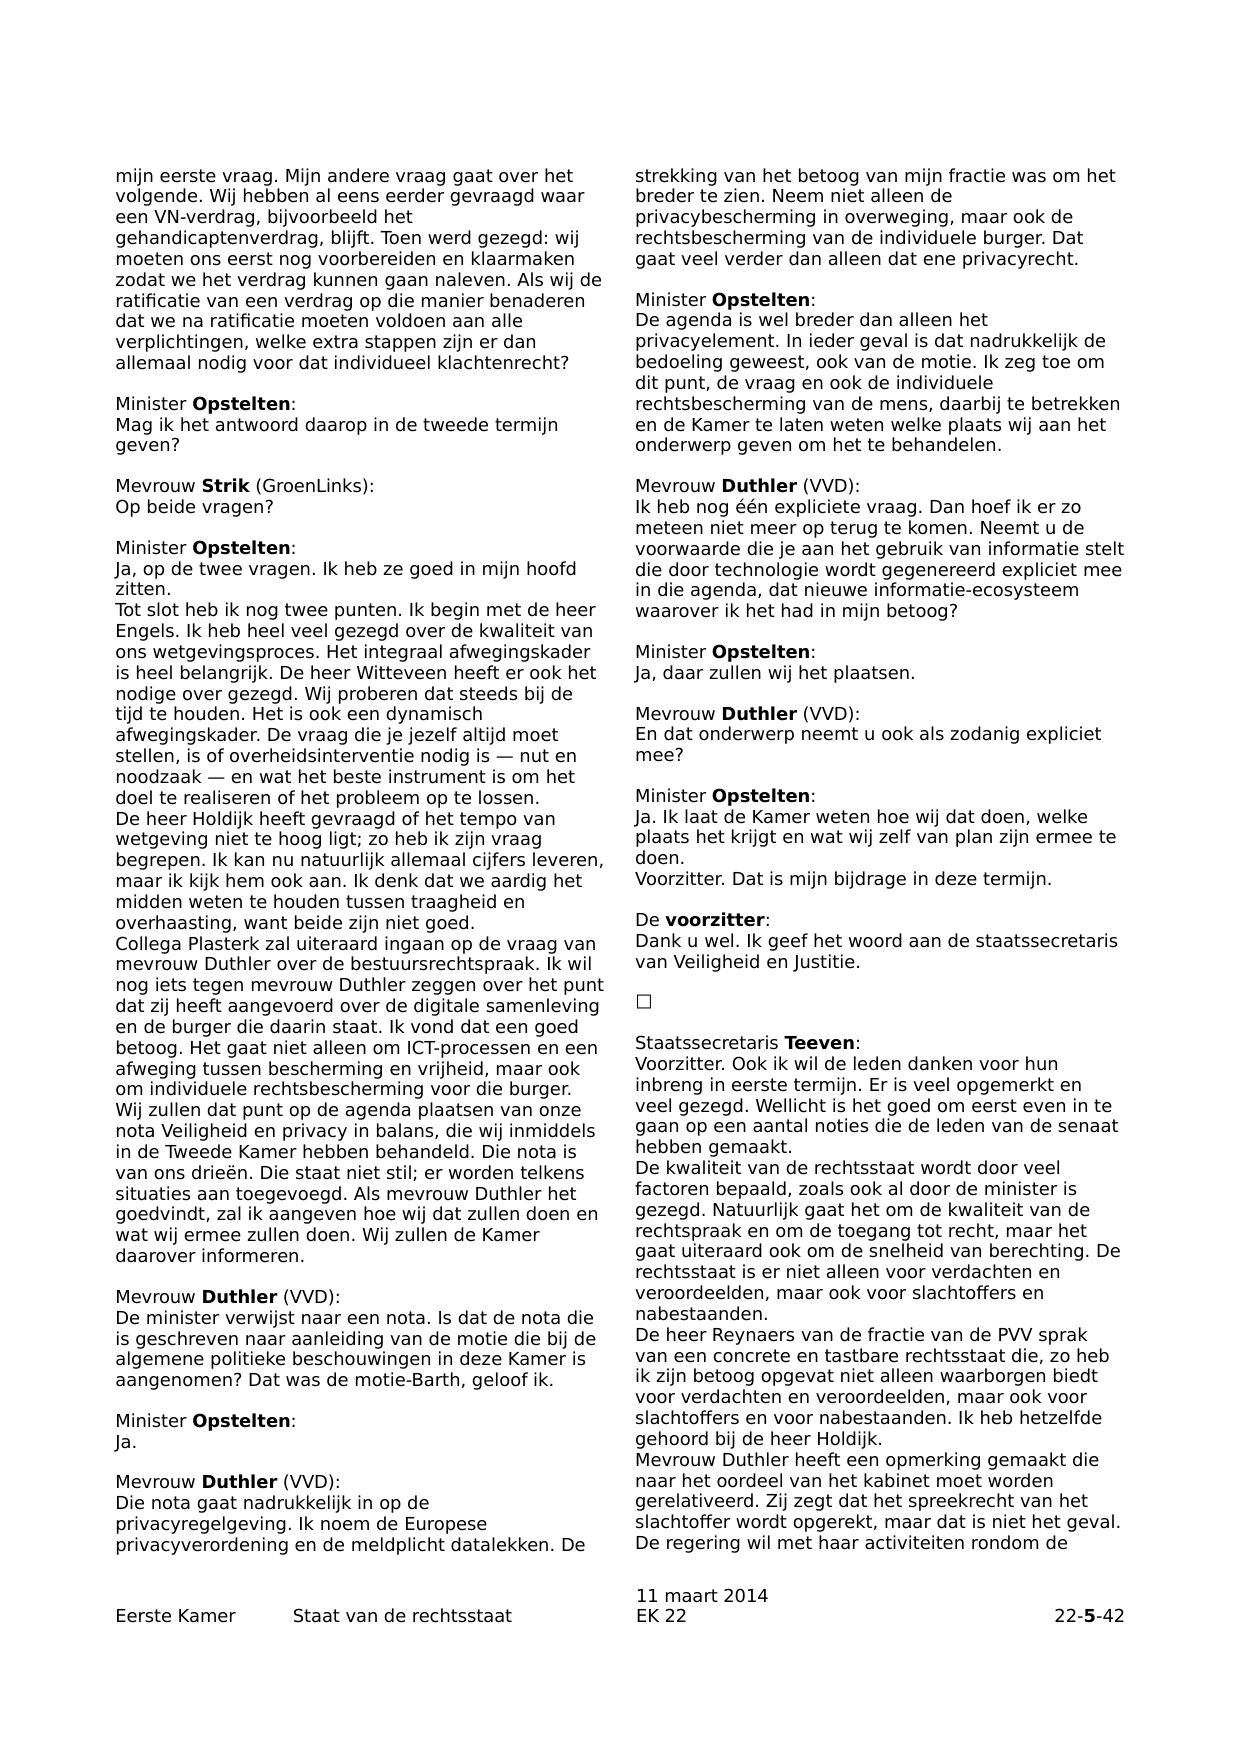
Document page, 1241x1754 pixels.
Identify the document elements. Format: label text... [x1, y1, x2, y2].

text ⬜ [635, 992, 1125, 1013]
text Mag ik het antwoord daarop in de tweede termijn geven? [115, 414, 605, 456]
text Op beide vragen? [115, 497, 605, 518]
text De voorzitter: [635, 910, 1125, 931]
text Mevrouw Strik (GroenLinks): [115, 476, 605, 497]
text De heer Holdijk heeft gevraagd of het tempo van wetgeving niet te hoog ligt; zo heb ik zijn vraag begrepen. Ik kan nu natuurlijk allemaal cijfers leveren, maar ik kijk hem ook aan. Ik denk dat we aardig het midden weten te houden tussen traagheid en overhaasting, want beide zijn niet goed. [115, 808, 605, 933]
text De agenda is wel breder dan alleen het privacyelement. In ieder geval is dat nadrukkelijk de bedoeling geweest, ook van de motie. Ik zeg toe om dit punt, de vraag en ook de individuele rechtsbescherming van de mens, daarbij te betrekken en de Kamer te laten weten welke plaats wij aan het onderwerp geven om het te behandelen. [635, 310, 1125, 456]
text Ik heb nog één expliciete vraag. Dan hoef ik er zo meteen niet meer op terug te komen. Neemt u de voorwaarde die je aan het gebruik van informatie stelt die door technologie wordt gegenereerd expliciet mee in die agenda, dat nieuwe informatie-ecosysteem waarover ik het had in mijn betoog? [635, 497, 1125, 622]
text Voorzitter. Dat is mijn bijdrage in deze termijn. [635, 869, 1125, 890]
text Minister Opstelten: [115, 1411, 605, 1431]
text Mevrouw Duthler (VVD): [635, 703, 1125, 724]
text Ja. [115, 1431, 605, 1452]
text Mevrouw Duthler (VVD): [115, 1287, 605, 1307]
text De heer Reynaers van de fractie van de PVV sprak van een concrete en tastbare rechtsstaat die, zo heb ik zijn betoog opgevat niet alleen waarborgen biedt voor verdachten en veroordeelden, maar ook voor slachtoffers en voor nabestaanden. Ik heb hetzelfde gehoord bij de heer Holdijk. [635, 1324, 1125, 1449]
text Voorzitter. Ook ik wil de leden danken voor hun inbreng in eerste termijn. Er is veel opgemerkt en veel gezegd. Wellicht is het goed om eerst even in te gaan op een aantal noties die de leden van de senaat hebben gemaakt. [635, 1054, 1125, 1158]
text De minister verwijst naar een nota. Is dat de nota die is geschreven naar aanleiding van de motie die bij de algemene politieke beschouwingen in deze Kamer is aangenomen? Dat was de motie-Barth, geloof ik. [115, 1307, 605, 1391]
text Dank u wel. Ik geef het woord aan de staatssecretaris van Veiligheid en Justitie. [635, 931, 1125, 972]
text Mevrouw Duthler (VVD): [635, 476, 1125, 497]
text strekking van het betoog van mijn fractie was om het breder te zien. Neem niet alleen de privacybescherming in overweging, maar ook de rechtsbescherming van de individuele burger. Dat gaat veel verder dan alleen dat ene privacyrecht. [635, 165, 1125, 269]
text Minister Opstelten: [635, 786, 1125, 806]
text De kwaliteit van de rechtsstaat wordt door veel factoren bepaald, zoals ook al door de minister is gezegd. Natuurlijk gaat het om de kwaliteit van de rechtspraak en om de toegang tot recht, maar het gaat uiteraard ook om de snelheid van berechting. De rechtsstaat is er niet alleen voor verdachten en veroordeelden, maar ook voor slachtoffers en nabestaanden. [635, 1158, 1125, 1324]
text En dat onderwerp neemt u ook als zodanig expliciet mee? [635, 724, 1125, 766]
text Mevrouw Duthler heeft een opmerking gemaakt die naar het oordeel van het kabinet moet worden gerelativeerd. Zij zegt dat het spreekrecht van het slachtoffer wordt opgerekt, maar dat is niet het geval. De regering wil met haar activiteiten rondom de [635, 1449, 1125, 1554]
text Die nota gaat nadrukkelijk in op de privacyregelgeving. Ik noem de Europese privacyverordening en de meldplicht datalekken. De [115, 1493, 605, 1556]
text Minister Opstelten: [635, 289, 1125, 310]
text Staatssecretaris Teeven: [635, 1033, 1125, 1054]
text Tot slot heb ik nog twee punten. Ik begin met de heer Engels. Ik heb heel veel gezegd over de kwaliteit van ons wetgevingsproces. Het integraal afwegingskader is heel belangrijk. De heer Witteveen heeft er ook het nodige over gezegd. Wij proberen dat steeds bij de tijd te houden. Het is ook een dynamisch afwegingskader. De vraag die je jezelf altijd moet stellen, is of overheidsinterventie nodig is — nut en noodzaak — en wat het beste instrument is om het doel te realiseren of het probleem op te lossen. [115, 600, 605, 808]
text Ja, op de twee vragen. Ik heb ze goed in mijn hoofd zitten. [115, 558, 605, 600]
text Collega Plasterk zal uiteraard ingaan op de vraag van mevrouw Duthler over de bestuursrechtspraak. Ik wil nog iets tegen mevrouw Duthler zeggen over het punt dat zij heeft aangevoerd over de digitale samenleving en de burger die daarin staat. Ik vond dat een goed betoog. Het gaat niet alleen om ICT-processen en een afweging tussen bescherming en vrijheid, maar ook om individuele rechtsbescherming voor die burger. Wij zullen dat punt op de agenda plaatsen van onze nota Veiligheid en privacy in balans, die wij inmiddels in de Tweede Kamer hebben behandeld. Die nota is van ons drieën. Die staat niet stil; er worden telkens situaties aan toegevoegd. Als mevrouw Duthler het goedvindt, zal ik aangeven hoe wij dat zullen doen en wat wij ermee zullen doen. Wij zullen de Kamer daarover informeren. [115, 933, 605, 1267]
text Mevrouw Duthler (VVD): [115, 1472, 605, 1493]
text Ja, daar zullen wij het plaatsen. [635, 662, 1125, 683]
text Ja. Ik laat de Kamer weten hoe wij dat doen, welke plaats het krijgt en wat wij zelf van plan zijn ermee te doen. [635, 806, 1125, 869]
text Minister Opstelten: [115, 538, 605, 558]
text Minister Opstelten: [635, 642, 1125, 662]
text mijn eerste vraag. Mijn andere vraag gaat over het volgende. Wij hebben al eens eerder gevraagd waar een VN-verdrag, bijvoorbeeld het gehandicaptenverdrag, blijft. Toen werd gezegd: wij moeten ons eerst nog voorbereiden en klaarmaken zodat we het verdrag kunnen gaan naleven. Als wij de ratificatie van een verdrag op die manier benaderen dat we na ratificatie moeten voldoen aan alle verplichtingen, welke extra stappen zijn er dan allemaal nodig voor dat individueel klachtenrecht? [115, 165, 605, 374]
text Minister Opstelten: [115, 394, 605, 414]
